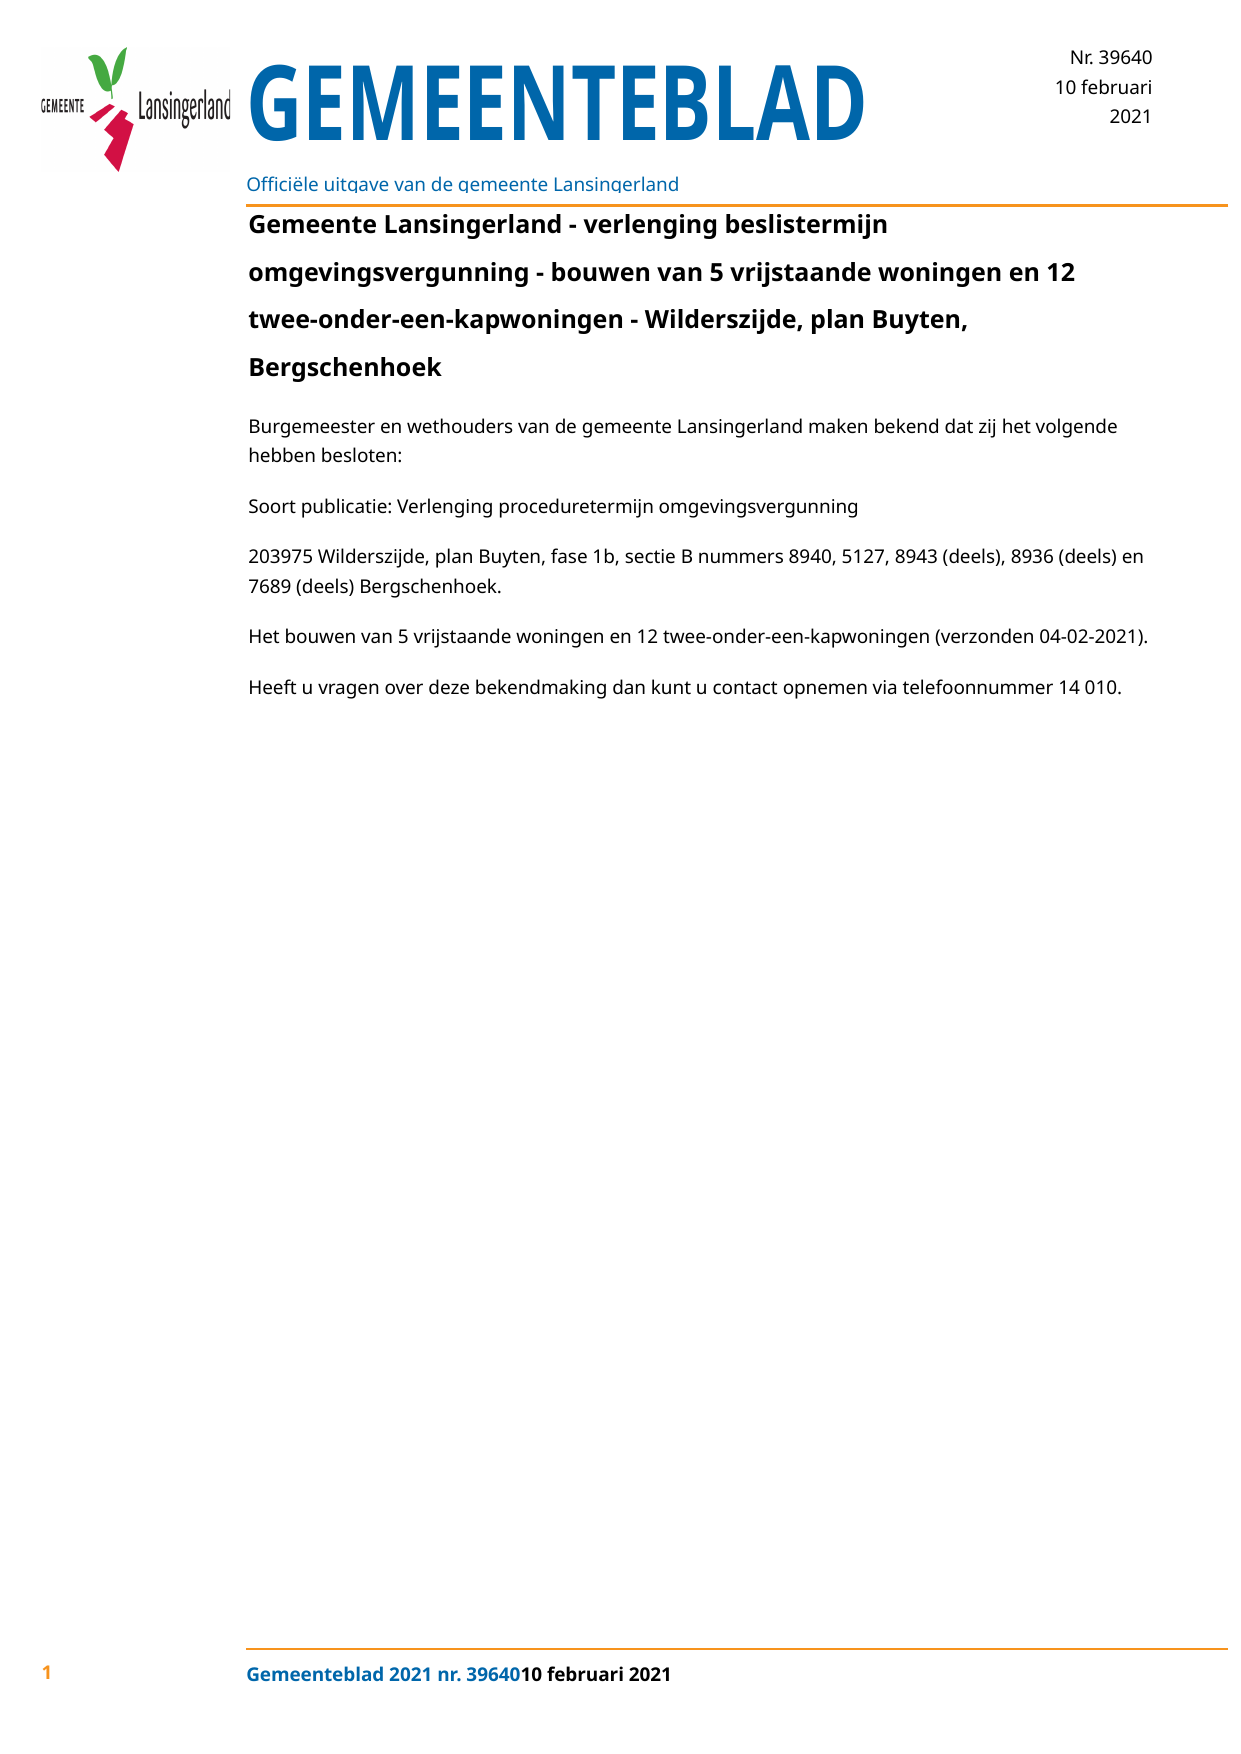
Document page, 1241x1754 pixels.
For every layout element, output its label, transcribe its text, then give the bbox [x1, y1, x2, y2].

text Gemeente Lansingerland - verlenging beslistermijn omgevingsvergunning - bouwen van 5 vrijstaande woningen en 12 twee-onder-een-kapwoningen - Wilderszijde, plan Buyten, Bergschenhoek [248, 207, 1152, 384]
text Burgemeester en wethouders van de gemeente Lansingerland maken bekend dat zij het volgende hebben besloten: [248, 413, 1152, 468]
text Soort publicatie: Verlenging proceduretermijn omgevingsvergunning [248, 493, 1152, 519]
text 203975 Wilderszijde, plan Buyten, fase 1b, sectie B nummers 8940, 5127, 8943 (deels), 8936 (deels) en 7689 (deels) Bergschenhoek. [248, 543, 1152, 599]
text Het bouwen van 5 vrijstaande woningen en 12 twee-onder-een-kapwoningen (verzonden 04-02-2021). [248, 623, 1152, 649]
text Heeft u vragen over deze bekendmaking dan kunt u contact opnemen via telefoonnummer 14 010. [248, 674, 1152, 700]
picture [41, 47, 231, 172]
